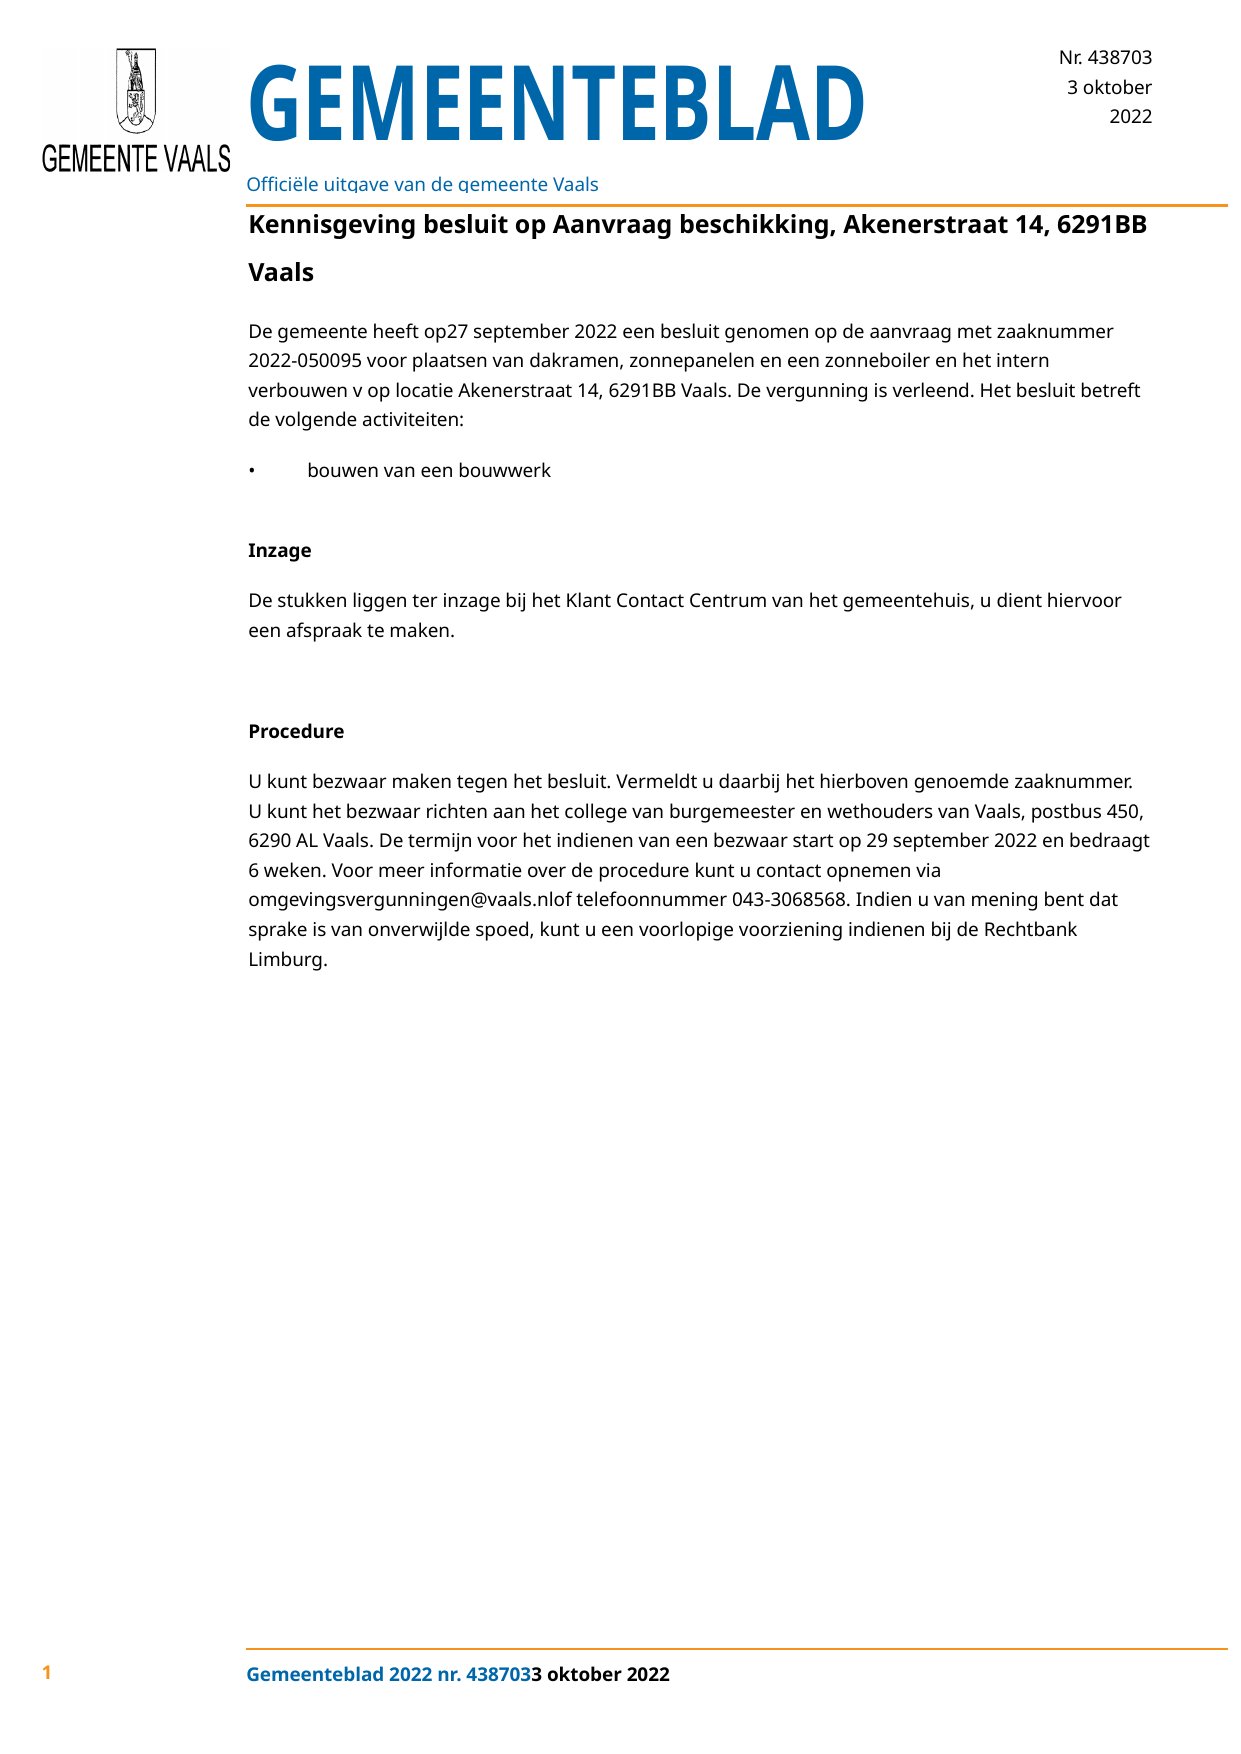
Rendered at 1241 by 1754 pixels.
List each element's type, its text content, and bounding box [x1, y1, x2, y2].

text De stukken liggen ter inzage bij het Klant Contact Centrum van het gemeentehuis, u dient hiervoor een afspraak te maken. [248, 587, 1152, 643]
list bouwen van een bouwwerk [248, 457, 1152, 483]
text Procedure [248, 718, 1152, 744]
text Kennisgeving besluit op Aanvraag beschikking, Akenerstraat 14, 6291BB Vaals [248, 207, 1152, 288]
text De gemeente heeft op27 september 2022 een besluit genomen op de aanvraag met zaaknummer 2022-050095 voor plaatsen van dakramen, zonnepanelen en een zonneboiler en het intern verbouwen v op locatie Akenerstraat 14, 6291BB Vaals. De vergunning is verleend. Het besluit betreft de volgende activiteiten: [248, 318, 1152, 432]
picture [41, 47, 231, 172]
text Inzage [248, 537, 1152, 563]
text U kunt bezwaar maken tegen het besluit. Vermeldt u daarbij het hierboven genoemde zaaknummer. U kunt het bezwaar richten aan het college van burgemeester en wethouders van Vaals, postbus 450, 6290 AL Vaals. De termijn voor het indienen van een bezwaar start op 29 september 2022 en bedraagt 6 weken. Voor meer informatie over de procedure kunt u contact opnemen via omgevingsvergunningen@vaals.nlof telefoonnummer 043-3068568. Indien u van mening bent dat sprake is van onverwijlde spoed, kunt u een voorlopige voorziening indienen bij de Rechtbank Limburg. [248, 768, 1152, 972]
